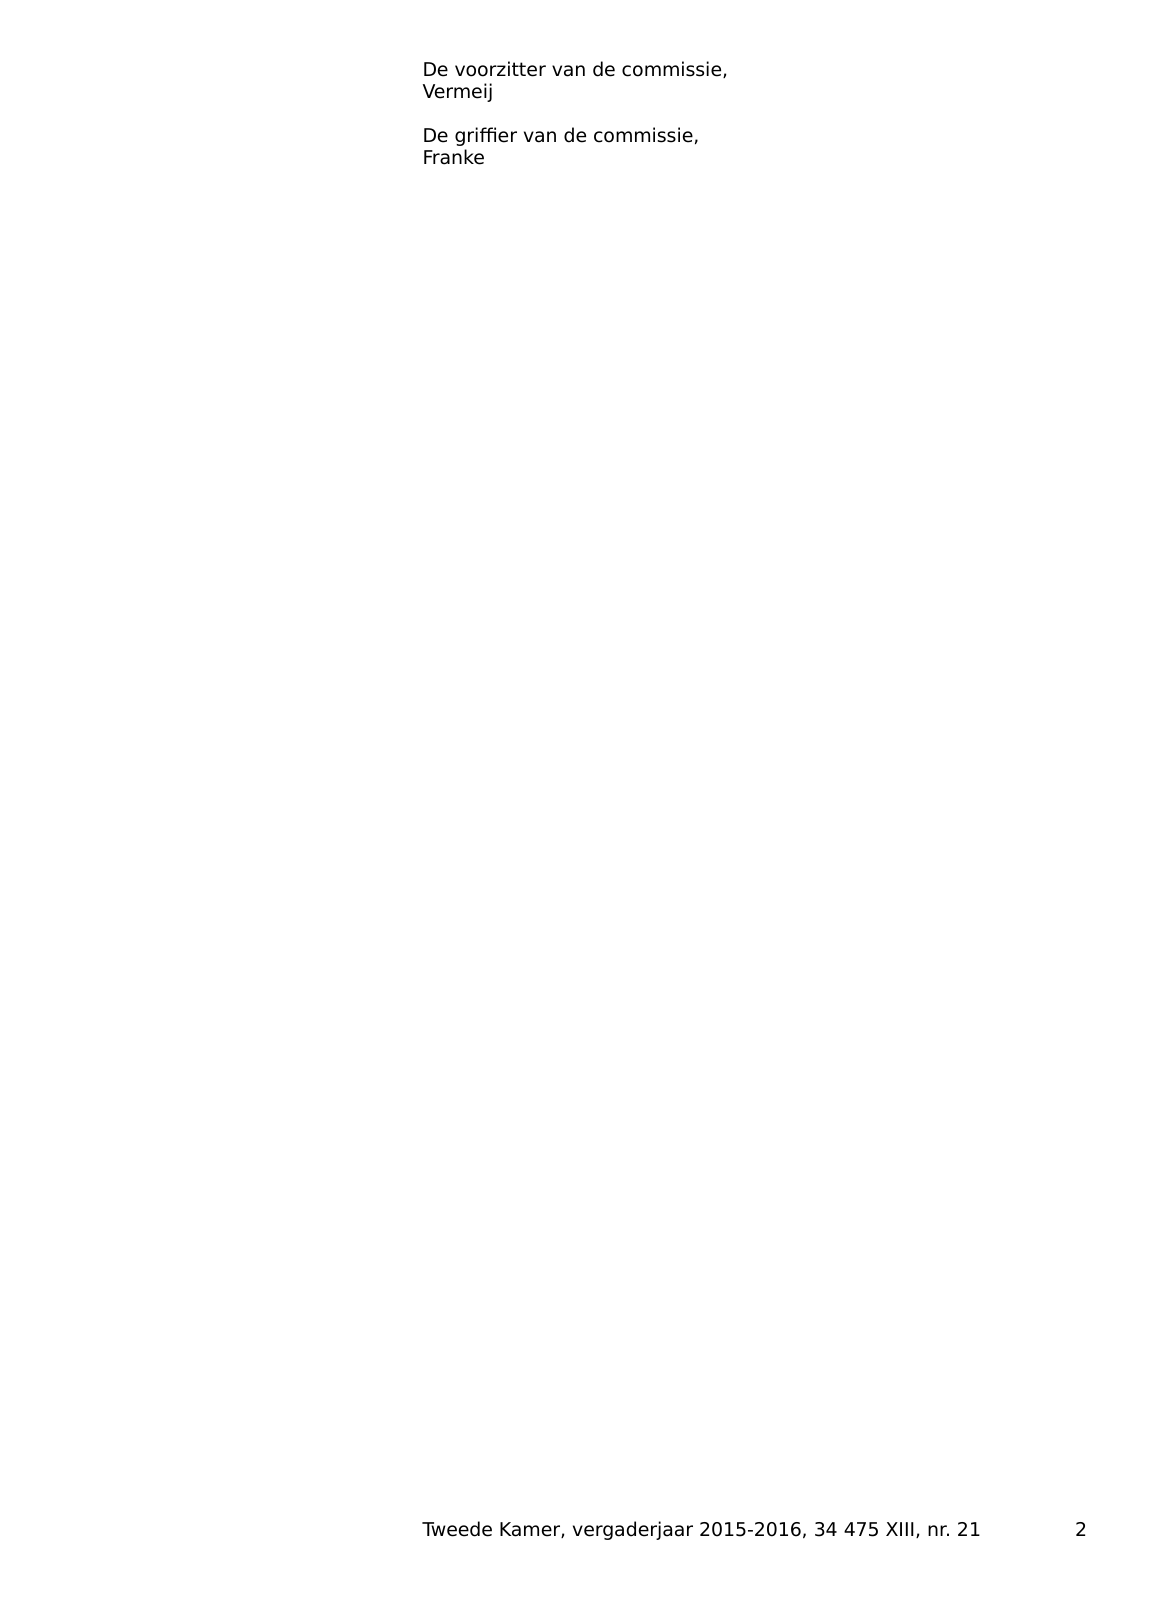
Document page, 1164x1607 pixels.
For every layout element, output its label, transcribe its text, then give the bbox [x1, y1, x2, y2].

text De voorzitter van de commissie, Vermeij [422, 59, 1087, 103]
text De griffier van de commissie, Franke [422, 125, 1087, 169]
